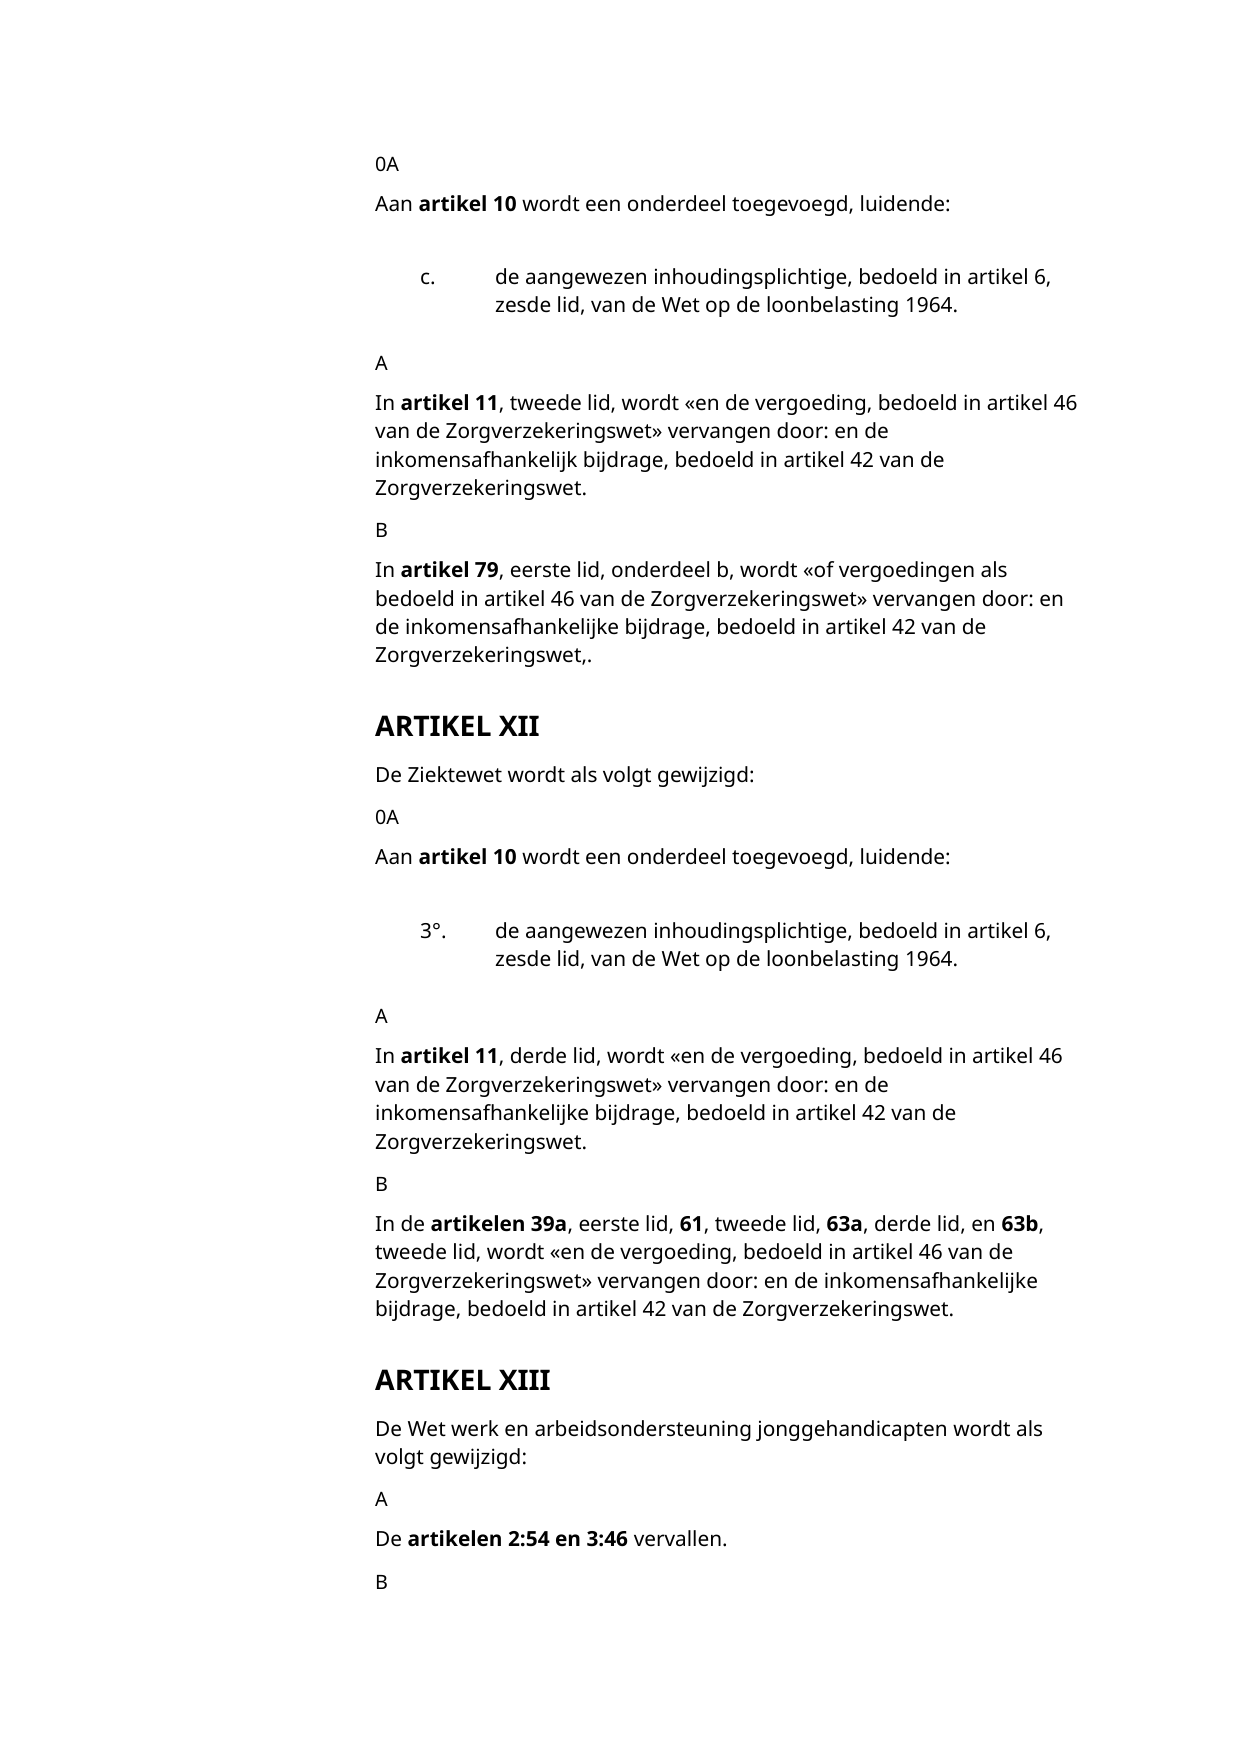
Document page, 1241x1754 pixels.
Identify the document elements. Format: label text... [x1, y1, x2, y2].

text 0A [375, 804, 1090, 831]
text In artikel 79, eerste lid, onderdeel b, wordt «of vergoedingen als bedoeld in artikel 46 van de Zorgverzekeringswet» vervangen door: en de inkomensafhankelijke bijdrage, bedoeld in artikel 42 van de Zorgverzekeringswet,. [375, 555, 1090, 669]
list de aangewezen inhoudingsplichtige, bedoeld in artikel 6, zesde lid, van de Wet op de loonbelasting 1964. [420, 916, 1090, 973]
text De artikelen 2:54 en 3:46 vervallen. [375, 1524, 1090, 1553]
text In artikel 11, derde lid, wordt «en de vergoeding, bedoeld in artikel 46 van de Zorgverzekeringswet» vervangen door: en de inkomensafhankelijke bijdrage, bedoeld in artikel 42 van de Zorgverzekeringswet. [375, 1041, 1090, 1155]
text Aan artikel 10 wordt een onderdeel toegevoegd, luidende: [375, 189, 1090, 217]
subtitle ARTIKEL XIII [375, 1360, 1090, 1399]
text In artikel 11, tweede lid, wordt «en de vergoeding, bedoeld in artikel 46 van de Zorgverzekeringswet» vervangen door: en de inkomensafhankelijk bijdrage, bedoeld in artikel 42 van de Zorgverzekeringswet. [375, 388, 1090, 502]
subtitle ARTIKEL XII [375, 707, 1090, 745]
text De Ziektewet wordt als volgt gewijzigd: [375, 760, 1090, 789]
text A [375, 349, 1090, 376]
text A [375, 1003, 1090, 1030]
text B [375, 517, 1090, 543]
list de aangewezen inhoudingsplichtige, bedoeld in artikel 6, zesde lid, van de Wet op de loonbelasting 1964. [420, 262, 1090, 319]
text B [375, 1568, 1090, 1595]
text 0A [375, 150, 1090, 177]
text A [375, 1486, 1090, 1513]
text B [375, 1170, 1090, 1197]
text De Wet werk en arbeidsondersteuning jonggehandicapten wordt als volgt gewijzigd: [375, 1414, 1090, 1471]
text In de artikelen 39a, eerste lid, 61, tweede lid, 63a, derde lid, en 63b, tweede lid, wordt «en de vergoeding, bedoeld in artikel 46 van de Zorgverzekeringswet» vervangen door: en de inkomensafhankelijke bijdrage, bedoeld in artikel 42 van de Zorgverzekeringswet. [375, 1209, 1090, 1323]
text Aan artikel 10 wordt een onderdeel toegevoegd, luidende: [375, 842, 1090, 871]
